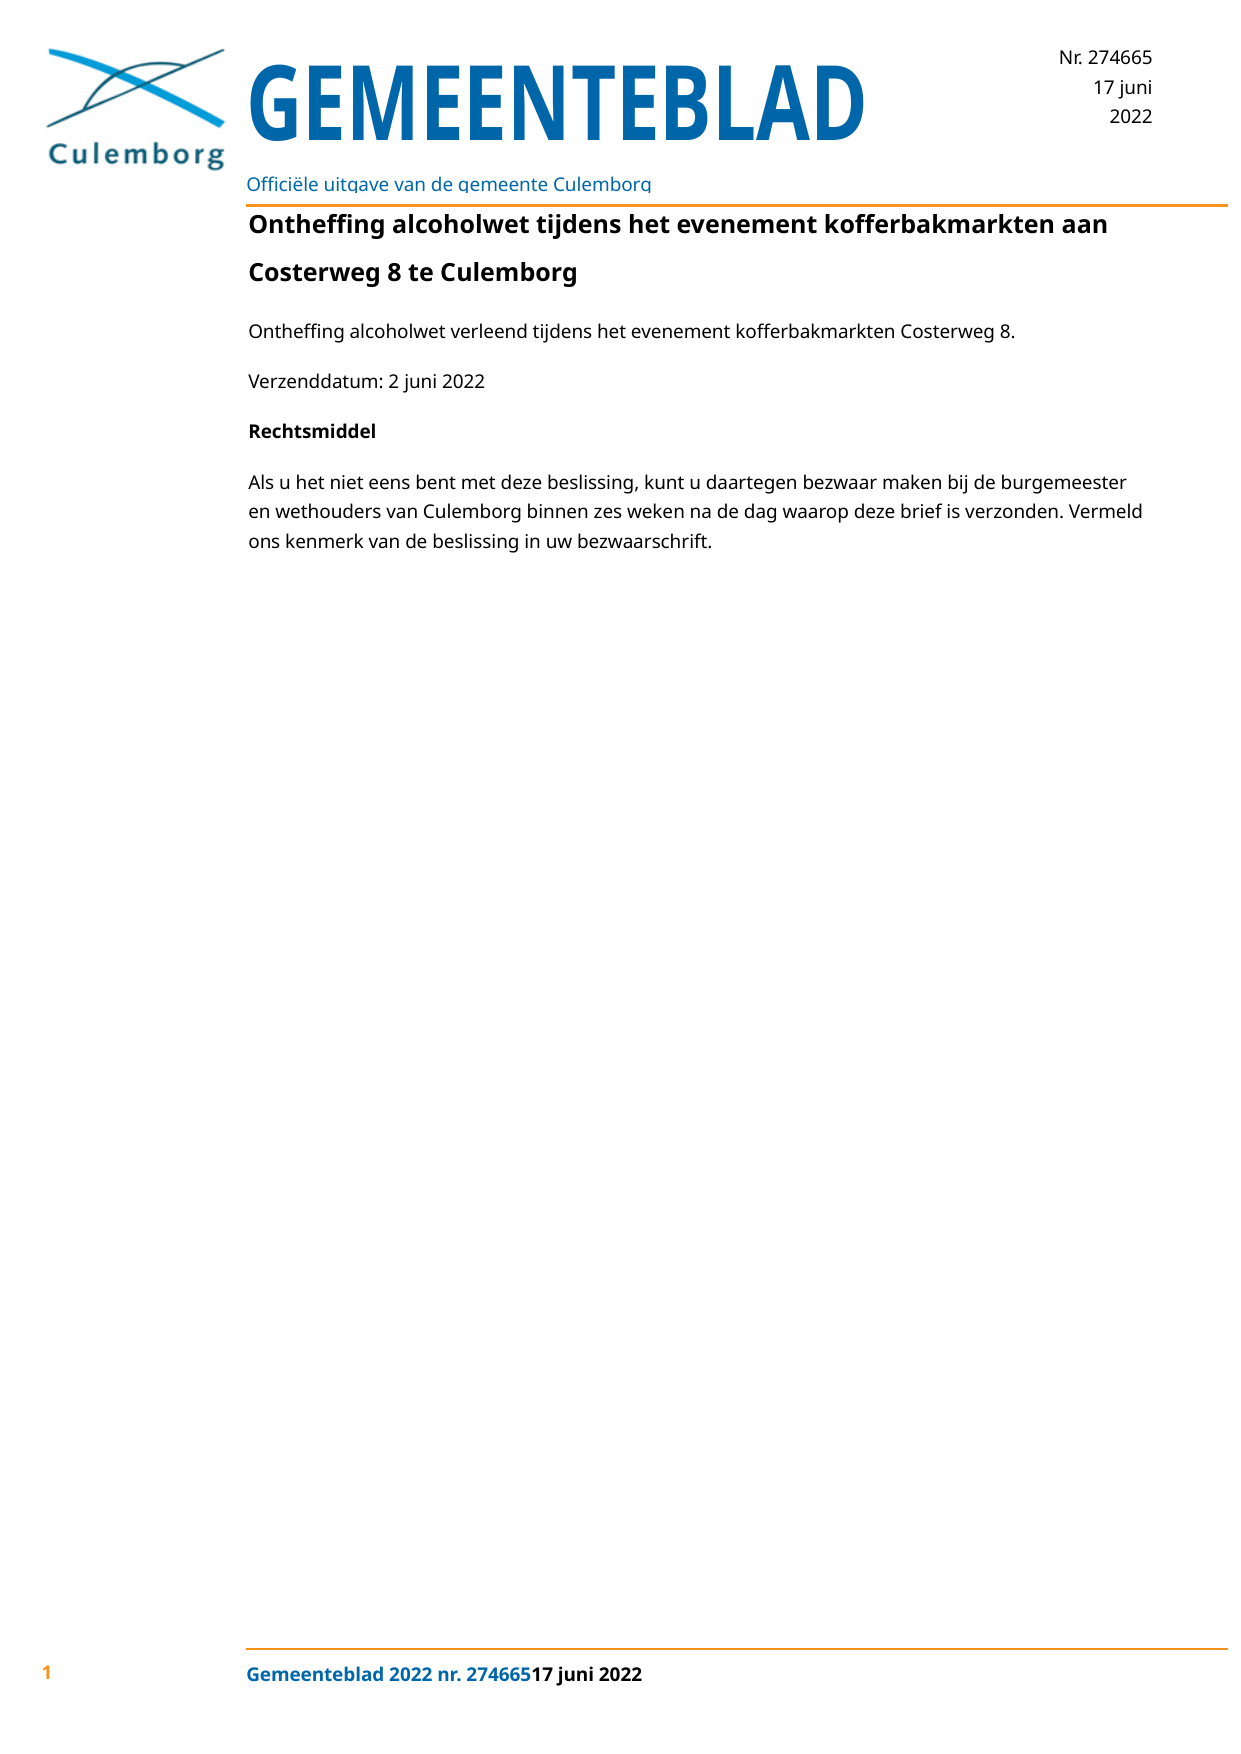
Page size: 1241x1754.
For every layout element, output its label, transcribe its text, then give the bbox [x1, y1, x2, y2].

picture [41, 47, 231, 172]
text Verzenddatum: 2 juni 2022 [248, 368, 1152, 394]
text Rechtsmiddel [248, 419, 1152, 444]
text Als u het niet eens bent met deze beslissing, kunt u daartegen bezwaar maken bij de burgemeester en wethouders van Culemborg binnen zes weken na de dag waarop deze brief is verzonden. Vermeld ons kenmerk van de beslissing in uw bezwaarschrift. [248, 469, 1152, 554]
text Ontheffing alcoholwet verleend tijdens het evenement kofferbakmarkten Costerweg 8. [248, 318, 1152, 344]
text Ontheffing alcoholwet tijdens het evenement kofferbakmarkten aan Costerweg 8 te Culemborg [248, 207, 1152, 288]
